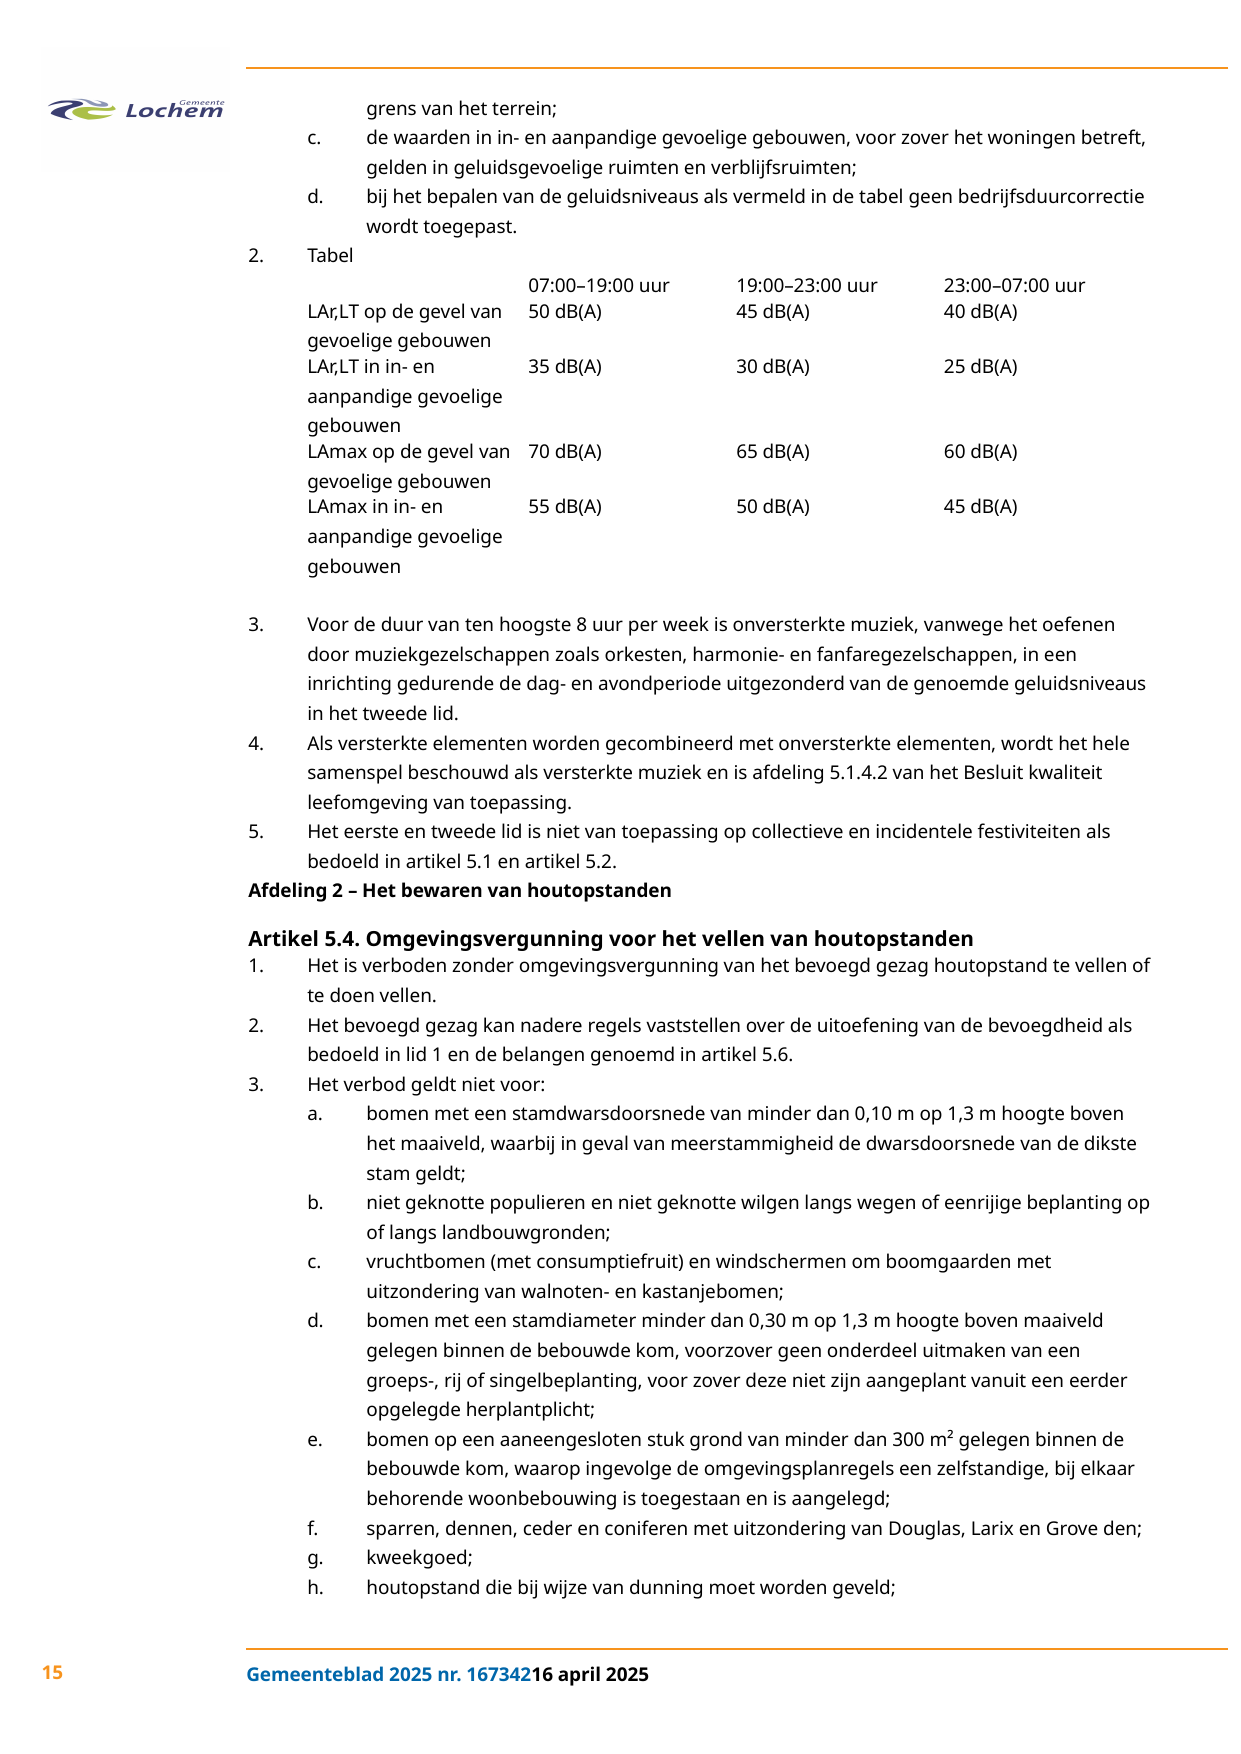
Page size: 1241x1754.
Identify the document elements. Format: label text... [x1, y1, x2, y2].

table_cell 60 dB(A) [944, 438, 1152, 494]
table_cell LAr,LT op de gevel van gevoelige gebouwen [248, 298, 528, 353]
list de waarden in in- en aanpandige gevoelige gebouwen, voor zover het woningen betreft, gelden in geluidsgevoelige ruimten en verblijfsruimten; [307, 124, 1152, 180]
table_cell LAmax op de gevel van gevoelige gebouwen [248, 438, 528, 494]
list kweekgoed; [307, 1544, 1152, 1570]
list Tabel [248, 243, 1152, 268]
table_cell 65 dB(A) [736, 438, 944, 494]
table_cell 45 dB(A) [736, 298, 944, 353]
list houtopstand die bij wijze van dunning moet worden geveld; [307, 1574, 1152, 1599]
list niet geknotte populieren en niet geknotte wilgen langs wegen of eenrijige beplanting op of langs landbouwgronden; [307, 1189, 1152, 1244]
table_cell 40 dB(A) [944, 298, 1152, 353]
table_cell 55 dB(A) [528, 494, 736, 578]
list sparren, dennen, ceder en coniferen met uitzondering van Douglas, Larix en Grove den; [307, 1515, 1152, 1540]
picture [41, 47, 231, 172]
table_cell 50 dB(A) [528, 298, 736, 353]
list grens van het terrein; [307, 95, 1152, 121]
table_header 07:00–19:00 uur [528, 273, 736, 298]
list Het verbod geldt niet voor: [248, 1071, 1152, 1097]
text Afdeling 2 – Het bewaren van houtopstanden [248, 878, 1152, 903]
list Als versterkte elementen worden gecombineerd met onversterkte elementen, wordt het hele samenspel beschouwd als versterkte muziek en is afdeling 5.1.4.2 van het Besluit kwaliteit leefomgeving van toepassing. [248, 730, 1152, 814]
table_cell LAmax in in- en aanpandige gevoelige gebouwen [248, 494, 528, 578]
table_header 19:00–23:00 uur [736, 273, 944, 298]
list bomen met een stamdiameter minder dan 0,30 m op 1,3 m hoogte boven maaiveld gelegen binnen de bebouwde kom, voorzover geen onderdeel uitmaken van een groeps-, rij of singelbeplanting, voor zover deze niet zijn aangeplant vanuit een eerder opgelegde herplantplicht; [307, 1308, 1152, 1422]
table_header [248, 273, 528, 298]
list Voor de duur van ten hoogste 8 uur per week is onversterkte muziek, vanwege het oefenen door muziekgezelschappen zoals orkesten, harmonie- en fanfaregezelschappen, in een inrichting gedurende de dag- en avondperiode uitgezonderd van de genoemde geluidsniveaus in het tweede lid. [248, 611, 1152, 726]
table_header 23:00–07:00 uur [944, 273, 1152, 298]
table_cell 70 dB(A) [528, 438, 736, 494]
list Het is verboden zonder omgevingsvergunning van het bevoegd gezag houtopstand te vellen of te doen vellen. [248, 953, 1152, 1008]
list Het eerste en tweede lid is niet van toepassing op collectieve en incidentele festiviteiten als bedoeld in artikel 5.1 en artikel 5.2. [248, 818, 1152, 874]
table_cell LAr,LT in in- en aanpandige gevoelige gebouwen [248, 354, 528, 438]
list bij het bepalen van de geluidsniveaus als vermeld in de tabel geen bedrijfsduurcorrectie wordt toegepast. [307, 183, 1152, 239]
table_cell 50 dB(A) [736, 494, 944, 578]
table_cell 30 dB(A) [736, 354, 944, 438]
table_cell 25 dB(A) [944, 354, 1152, 438]
text Artikel 5.4. Omgevingsvergunning voor het vellen van houtopstanden [248, 924, 1152, 953]
list Het bevoegd gezag kan nadere regels vaststellen over de uitoefening van de bevoegdheid als bedoeld in lid 1 en de belangen genoemd in artikel 5.6. [248, 1012, 1152, 1067]
list vruchtbomen (met consumptiefruit) en windschermen om boomgaarden met uitzondering van walnoten- en kastanjebomen; [307, 1248, 1152, 1304]
table_cell 45 dB(A) [944, 494, 1152, 578]
table_cell 35 dB(A) [528, 354, 736, 438]
list bomen met een stamdwarsdoorsnede van minder dan 0,10 m op 1,3 m hoogte boven het maaiveld, waarbij in geval van meerstammigheid de dwarsdoorsnede van de dikste stam geldt; [307, 1101, 1152, 1185]
list bomen op een aaneengesloten stuk grond van minder dan 300 m² gelegen binnen de bebouwde kom, waarop ingevolge de omgevingsplanregels een zelfstandige, bij elkaar behorende woonbebouwing is toegestaan en is aangelegd; [307, 1426, 1152, 1511]
